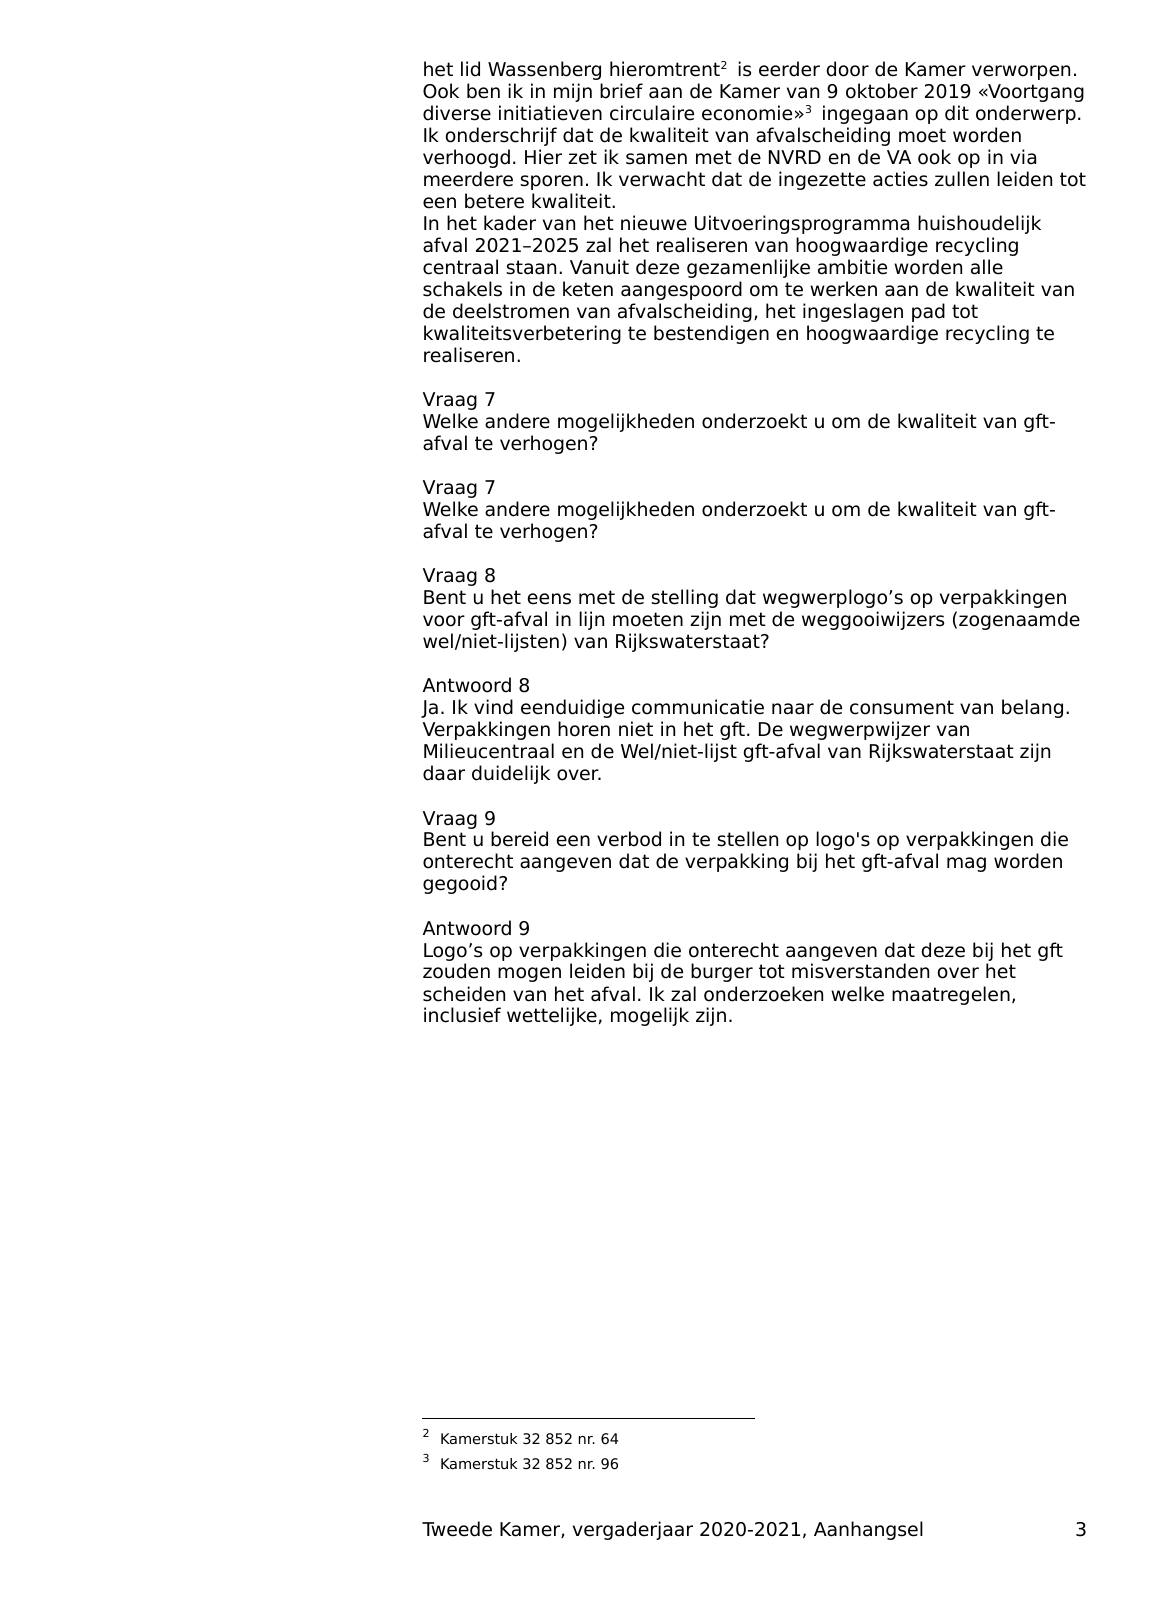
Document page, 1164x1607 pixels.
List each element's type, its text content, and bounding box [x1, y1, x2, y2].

text Kamerstuk 32 852 nr. 96 [422, 1452, 1087, 1474]
text Kamerstuk 32 852 nr. 64 [422, 1427, 1087, 1449]
text het lid Wassenberg hieromtrent is eerder door de Kamer verworpen. Ook ben ik in mijn brief aan de Kamer van 9 oktober 2019 «Voortgang diverse initiatieven circulaire economie» ingegaan op dit onderwerp. [422, 59, 1087, 125]
text Logo’s op verpakkingen die onterecht aangeven dat deze bij het gft zouden mogen leiden bij de burger tot misverstanden over het scheiden van het afval. Ik zal onderzoeken welke maatregelen, inclusief wettelijke, mogelijk zijn. [422, 939, 1087, 1027]
text Welke andere mogelijkheden onderzoekt u om de kwaliteit van gft-afval te verhogen? [422, 411, 1087, 455]
text Antwoord 9 [422, 917, 1087, 939]
text Vraag 7 [422, 477, 1087, 499]
text Antwoord 8 [422, 675, 1087, 697]
text Ik onderschrijf dat de kwaliteit van afvalscheiding moet worden verhoogd. Hier zet ik samen met de NVRD en de VA ook op in via meerdere sporen. Ik verwacht dat de ingezette acties zullen leiden tot een betere kwaliteit. [422, 125, 1087, 213]
text Ja. Ik vind eenduidige communicatie naar de consument van belang. Verpakkingen horen niet in het gft. De wegwerpwijzer van Milieucentraal en de Wel/niet-lijst gft-afval van Rijkswaterstaat zijn daar duidelijk over. [422, 697, 1087, 785]
text Vraag 9 [422, 807, 1087, 829]
text Bent u het eens met de stelling dat wegwerplogo’s op verpakkingen voor gft-afval in lijn moeten zijn met de weggooiwijzers (zogenaamde wel/niet-lijsten) van Rijkswaterstaat? [422, 587, 1087, 653]
text Vraag 8 [422, 565, 1087, 587]
text Bent u bereid een verbod in te stellen op logo's op verpakkingen die onterecht aangeven dat de verpakking bij het gft-afval mag worden gegooid? [422, 829, 1087, 895]
text Vraag 7 [422, 389, 1087, 411]
text Welke andere mogelijkheden onderzoekt u om de kwaliteit van gft-afval te verhogen? [422, 499, 1087, 543]
text In het kader van het nieuwe Uitvoeringsprogramma huishoudelijk afval 2021–2025 zal het realiseren van hoogwaardige recycling centraal staan. Vanuit deze gezamenlijke ambitie worden alle schakels in de keten aangespoord om te werken aan de kwaliteit van de deelstromen van afvalscheiding, het ingeslagen pad tot kwaliteitsverbetering te bestendigen en hoogwaardige recycling te realiseren. [422, 213, 1087, 367]
